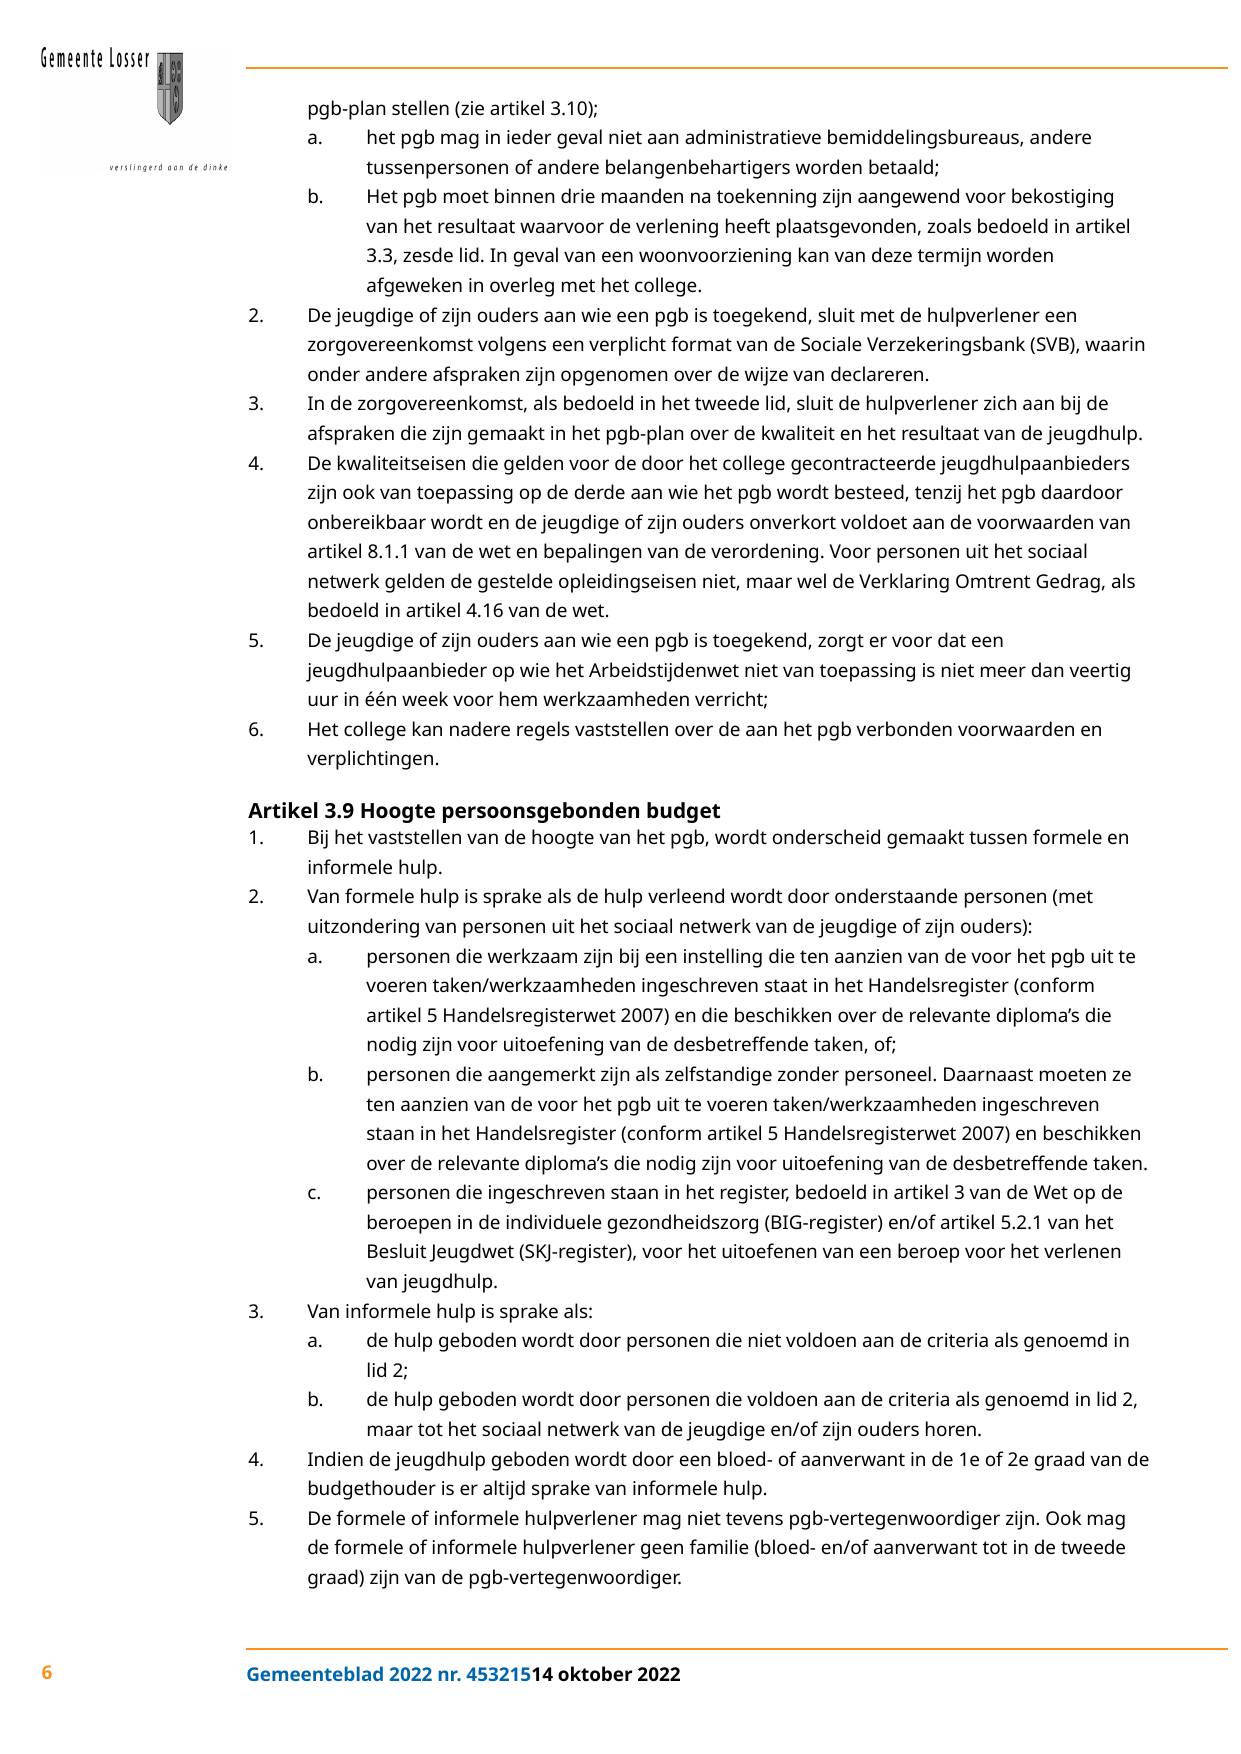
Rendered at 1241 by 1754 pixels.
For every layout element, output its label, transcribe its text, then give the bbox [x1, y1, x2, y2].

list personen die werkzaam zijn bij een instelling die ten aanzien van de voor het pgb uit te voeren taken/werkzaamheden ingeschreven staat in het Handelsregister (conform artikel 5 Handelsregisterwet 2007) en die beschikken over de relevante diploma’s die nodig zijn voor uitoefening van de desbetreffende taken, of; [307, 943, 1152, 1057]
list de hulp geboden wordt door personen die voldoen aan de criteria als genoemd in lid 2, maar tot het sociaal netwerk van de jeugdige en/of zijn ouders horen. [307, 1387, 1152, 1442]
list personen die ingeschreven staan in het register, bedoeld in artikel 3 van de Wet op de beroepen in de individuele gezondheidszorg (BIG-register) en/of artikel 5.2.1 van het Besluit Jeugdwet (SKJ-register), voor het uitoefenen van een beroep voor het verlenen van jeugdhulp. [307, 1179, 1152, 1294]
list Indien de jeugdhulp geboden wordt door een bloed- of aanverwant in de 1e of 2e graad van de budgethouder is er altijd sprake van informele hulp. [248, 1446, 1152, 1501]
list pgb-plan stellen (zie artikel 3.10); [248, 95, 1152, 121]
text Artikel 3.9 Hoogte persoonsgebonden budget [248, 796, 1152, 824]
list Van informele hulp is sprake als: [248, 1298, 1152, 1323]
list De jeugdige of zijn ouders aan wie een pgb is toegekend, zorgt er voor dat een jeugdhulpaanbieder op wie het Arbeidstijdenwet niet van toepassing is niet meer dan veertig uur in één week voor hem werkzaamheden verricht; [248, 627, 1152, 712]
list Bij het vaststellen van de hoogte van het pgb, wordt onderscheid gemaakt tussen formele en informele hulp. [248, 824, 1152, 880]
list In de zorgovereenkomst, als bedoeld in het tweede lid, sluit de hulpverlener zich aan bij de afspraken die zijn gemaakt in het pgb-plan over de kwaliteit en het resultaat van de jeugdhulp. [248, 391, 1152, 446]
list personen die aangemerkt zijn als zelfstandige zonder personeel. Daarnaast moeten ze ten aanzien van de voor het pgb uit te voeren taken/werkzaamheden ingeschreven staan in het Handelsregister (conform artikel 5 Handelsregisterwet 2007) en beschikken over de relevante diploma’s die nodig zijn voor uitoefening van de desbetreffende taken. [307, 1061, 1152, 1176]
list Het college kan nadere regels vaststellen over de aan het pgb verbonden voorwaarden en verplichtingen. [248, 716, 1152, 771]
list Van formele hulp is sprake als de hulp verleend wordt door onderstaande personen (met uitzondering van personen uit het sociaal netwerk van de jeugdige of zijn ouders): [248, 884, 1152, 939]
list de hulp geboden wordt door personen die niet voldoen aan de criteria als genoemd in lid 2; [307, 1327, 1152, 1383]
picture [41, 47, 231, 172]
list Het pgb moet binnen drie maanden na toekenning zijn aangewend voor bekostiging van het resultaat waarvoor de verlening heeft plaatsgevonden, zoals bedoeld in artikel 3.3, zesde lid. In geval van een woonvoorziening kan van deze termijn worden afgeweken in overleg met het college. [307, 183, 1152, 298]
list De jeugdige of zijn ouders aan wie een pgb is toegekend, sluit met de hulpverlener een zorgovereenkomst volgens een verplicht format van de Sociale Verzekeringsbank (SVB), waarin onder andere afspraken zijn opgenomen over de wijze van declareren. [248, 302, 1152, 387]
list De kwaliteitseisen die gelden voor de door het college gecontracteerde jeugdhulpaanbieders zijn ook van toepassing op de derde aan wie het pgb wordt besteed, tenzij het pgb daardoor onbereikbaar wordt en de jeugdige of zijn ouders onverkort voldoet aan de voorwaarden van artikel 8.1.1 van de wet en bepalingen van de verordening. Voor personen uit het sociaal netwerk gelden de gestelde opleidingseisen niet, maar wel de Verklaring Omtrent Gedrag, als bedoeld in artikel 4.16 van de wet. [248, 450, 1152, 623]
list het pgb mag in ieder geval niet aan administratieve bemiddelingsbureaus, andere tussenpersonen of andere belangenbehartigers worden betaald; [307, 124, 1152, 180]
list De formele of informele hulpverlener mag niet tevens pgb-vertegenwoordiger zijn. Ook mag de formele of informele hulpverlener geen familie (bloed- en/of aanverwant tot in de tweede graad) zijn van de pgb-vertegenwoordiger. [248, 1505, 1152, 1590]
